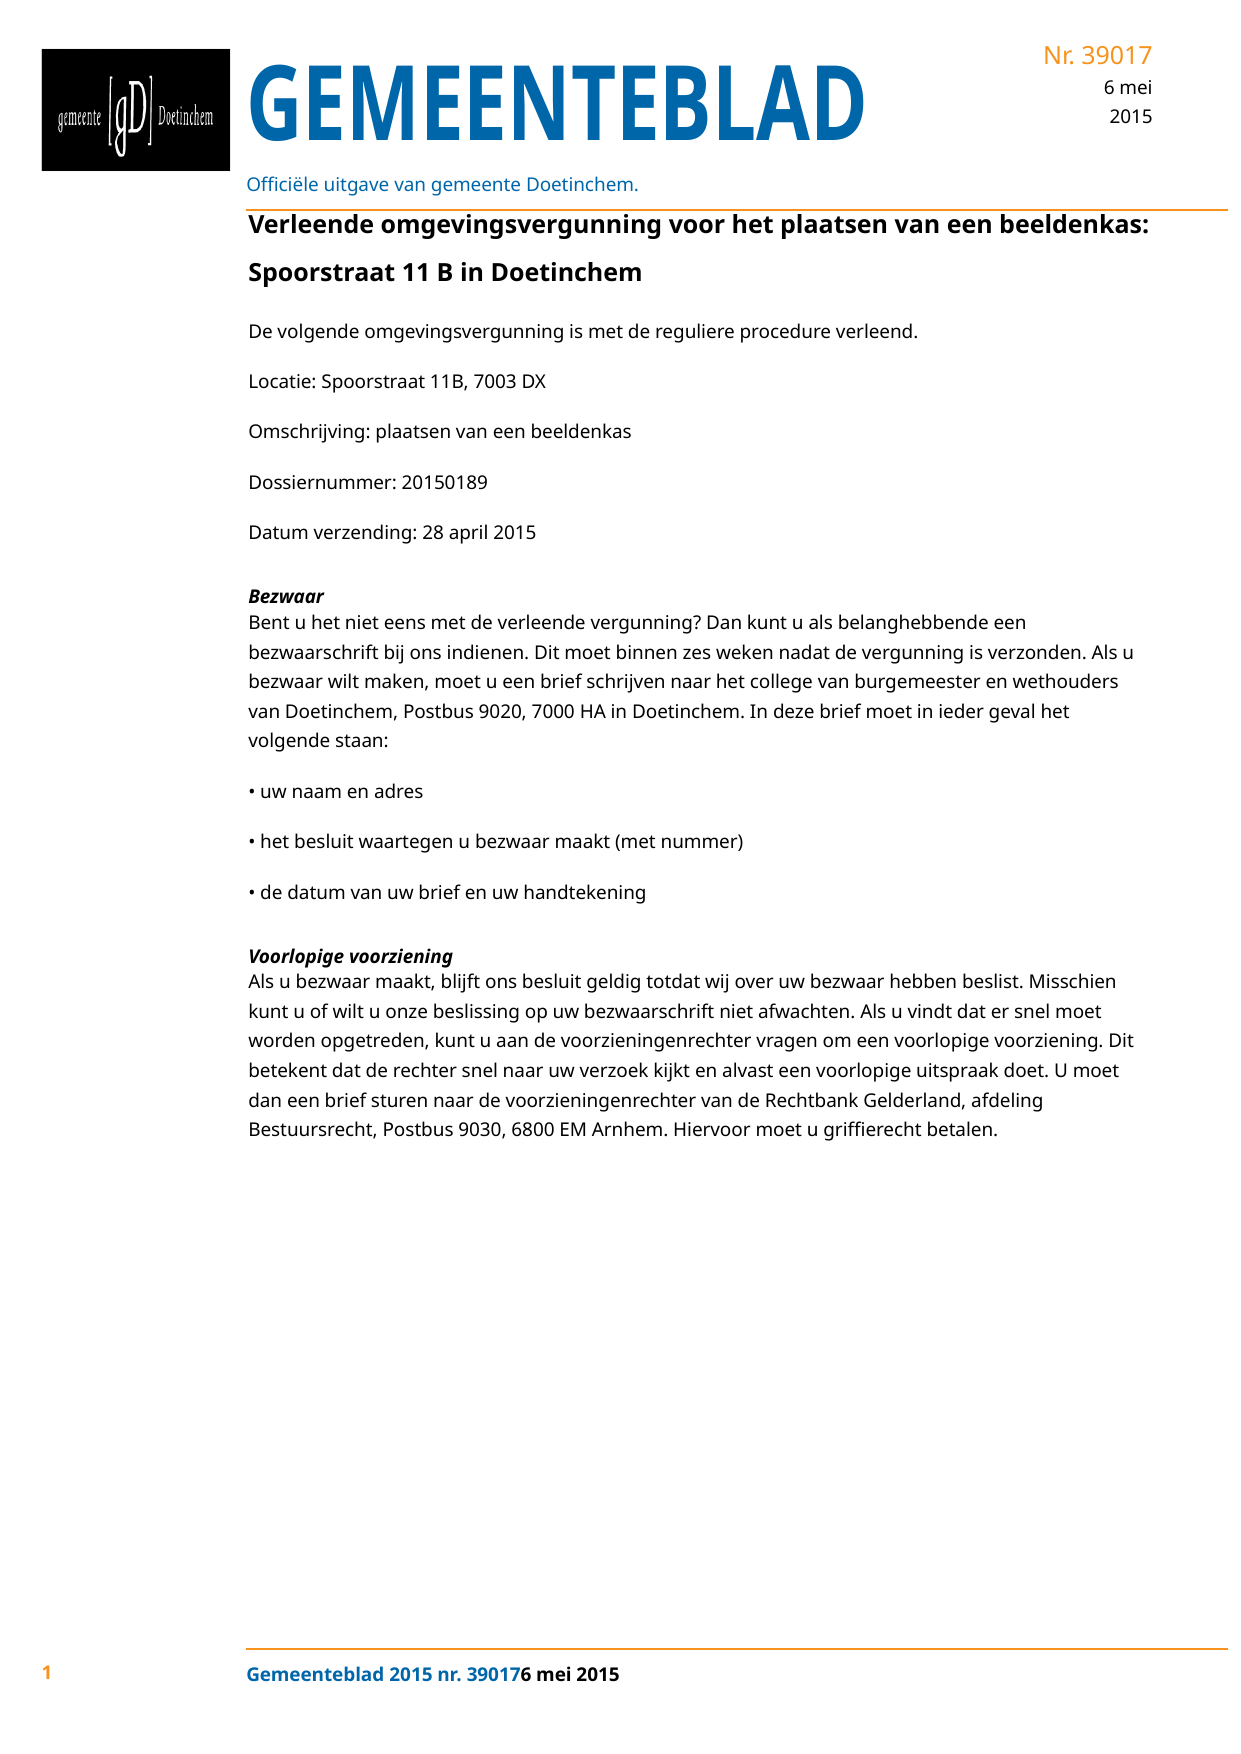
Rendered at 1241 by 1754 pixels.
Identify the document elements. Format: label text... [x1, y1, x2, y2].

text Omschrijving: plaatsen van een beeldenkas [248, 419, 1152, 444]
text • het besluit waartegen u bezwaar maakt (met nummer) [248, 828, 1152, 854]
text Locatie: Spoorstraat 11B, 7003 DX [248, 368, 1152, 394]
picture [41, 47, 231, 172]
text Voorlopige voorziening [248, 943, 1152, 968]
text Dossiernummer: 20150189 [248, 469, 1152, 495]
text • uw naam en adres [248, 778, 1152, 804]
text Bezwaar [248, 583, 1152, 609]
text Als u bezwaar maakt, blijft ons besluit geldig totdat wij over uw bezwaar hebben beslist. Misschien kunt u of wilt u onze beslissing op uw bezwaarschrift niet afwachten. Als u vindt dat er snel moet worden opgetreden, kunt u aan de voorzieningenrechter vragen om een voorlopige voorziening. Dit betekent dat de rechter snel naar uw verzoek kijkt en alvast een voorlopige uitspraak doet. U moet dan een brief sturen naar de voorzieningenrechter van de Rechtbank Gelderland, afdeling Bestuursrecht, Postbus 9030, 6800 EM Arnhem. Hiervoor moet u griffierecht betalen. [248, 968, 1152, 1142]
text De volgende omgevingsvergunning is met de reguliere procedure verleend. [248, 318, 1152, 344]
text Bent u het niet eens met de verleende vergunning? Dan kunt u als belanghebbende een bezwaarschrift bij ons indienen. Dit moet binnen zes weken nadat de vergunning is verzonden. Als u bezwaar wilt maken, moet u een brief schrijven naar het college van burgemeester en wethouders van Doetinchem, Postbus 9020, 7000 HA in Doetinchem. In deze brief moet in ieder geval het volgende staan: [248, 609, 1152, 753]
text Verleende omgevingsvergunning voor het plaatsen van een beeldenkas: Spoorstraat 11 B in Doetinchem [248, 211, 1152, 288]
text • de datum van uw brief en uw handtekening [248, 879, 1152, 904]
text Datum verzending: 28 april 2015 [248, 519, 1152, 545]
